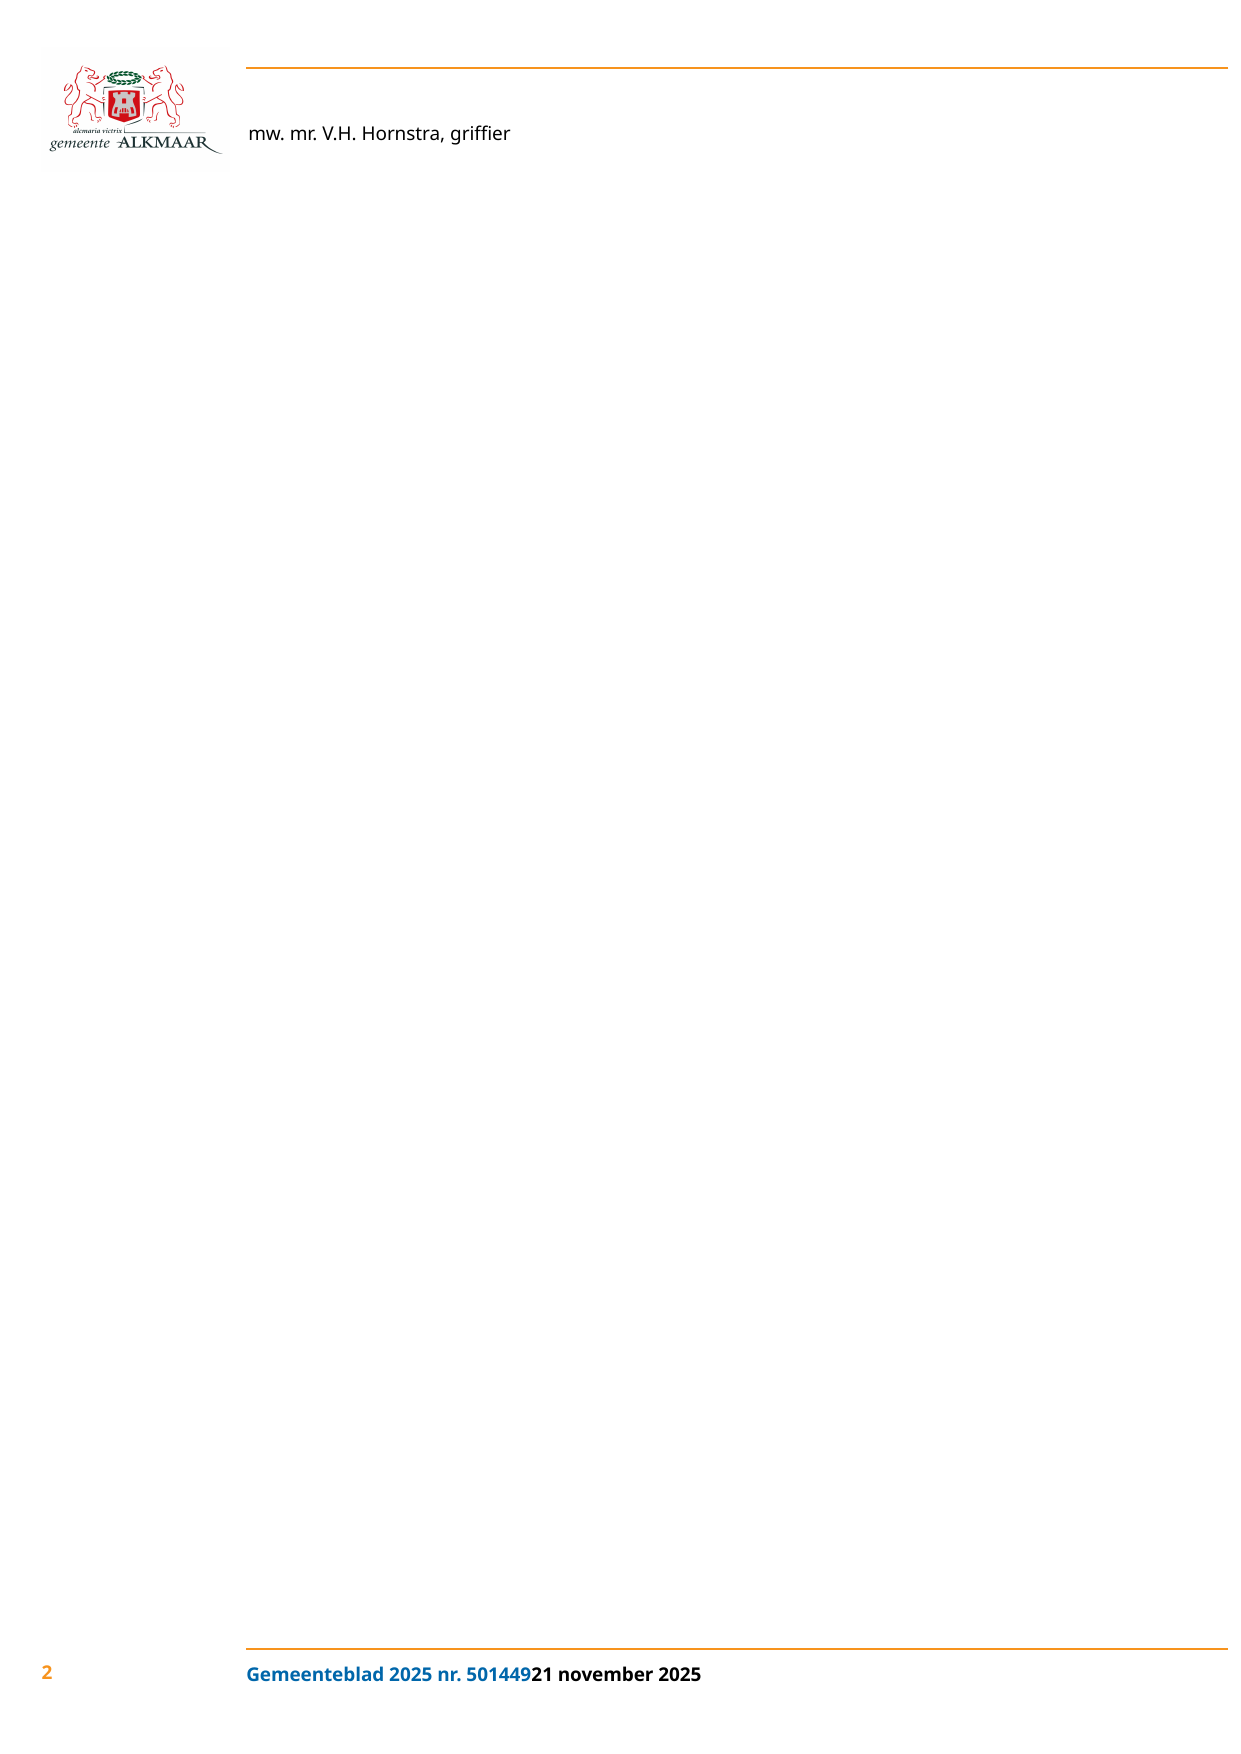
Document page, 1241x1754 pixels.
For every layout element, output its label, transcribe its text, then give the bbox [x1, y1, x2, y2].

picture [41, 47, 231, 172]
text mw. mr. V.H. Hornstra, griffier [248, 121, 1152, 146]
